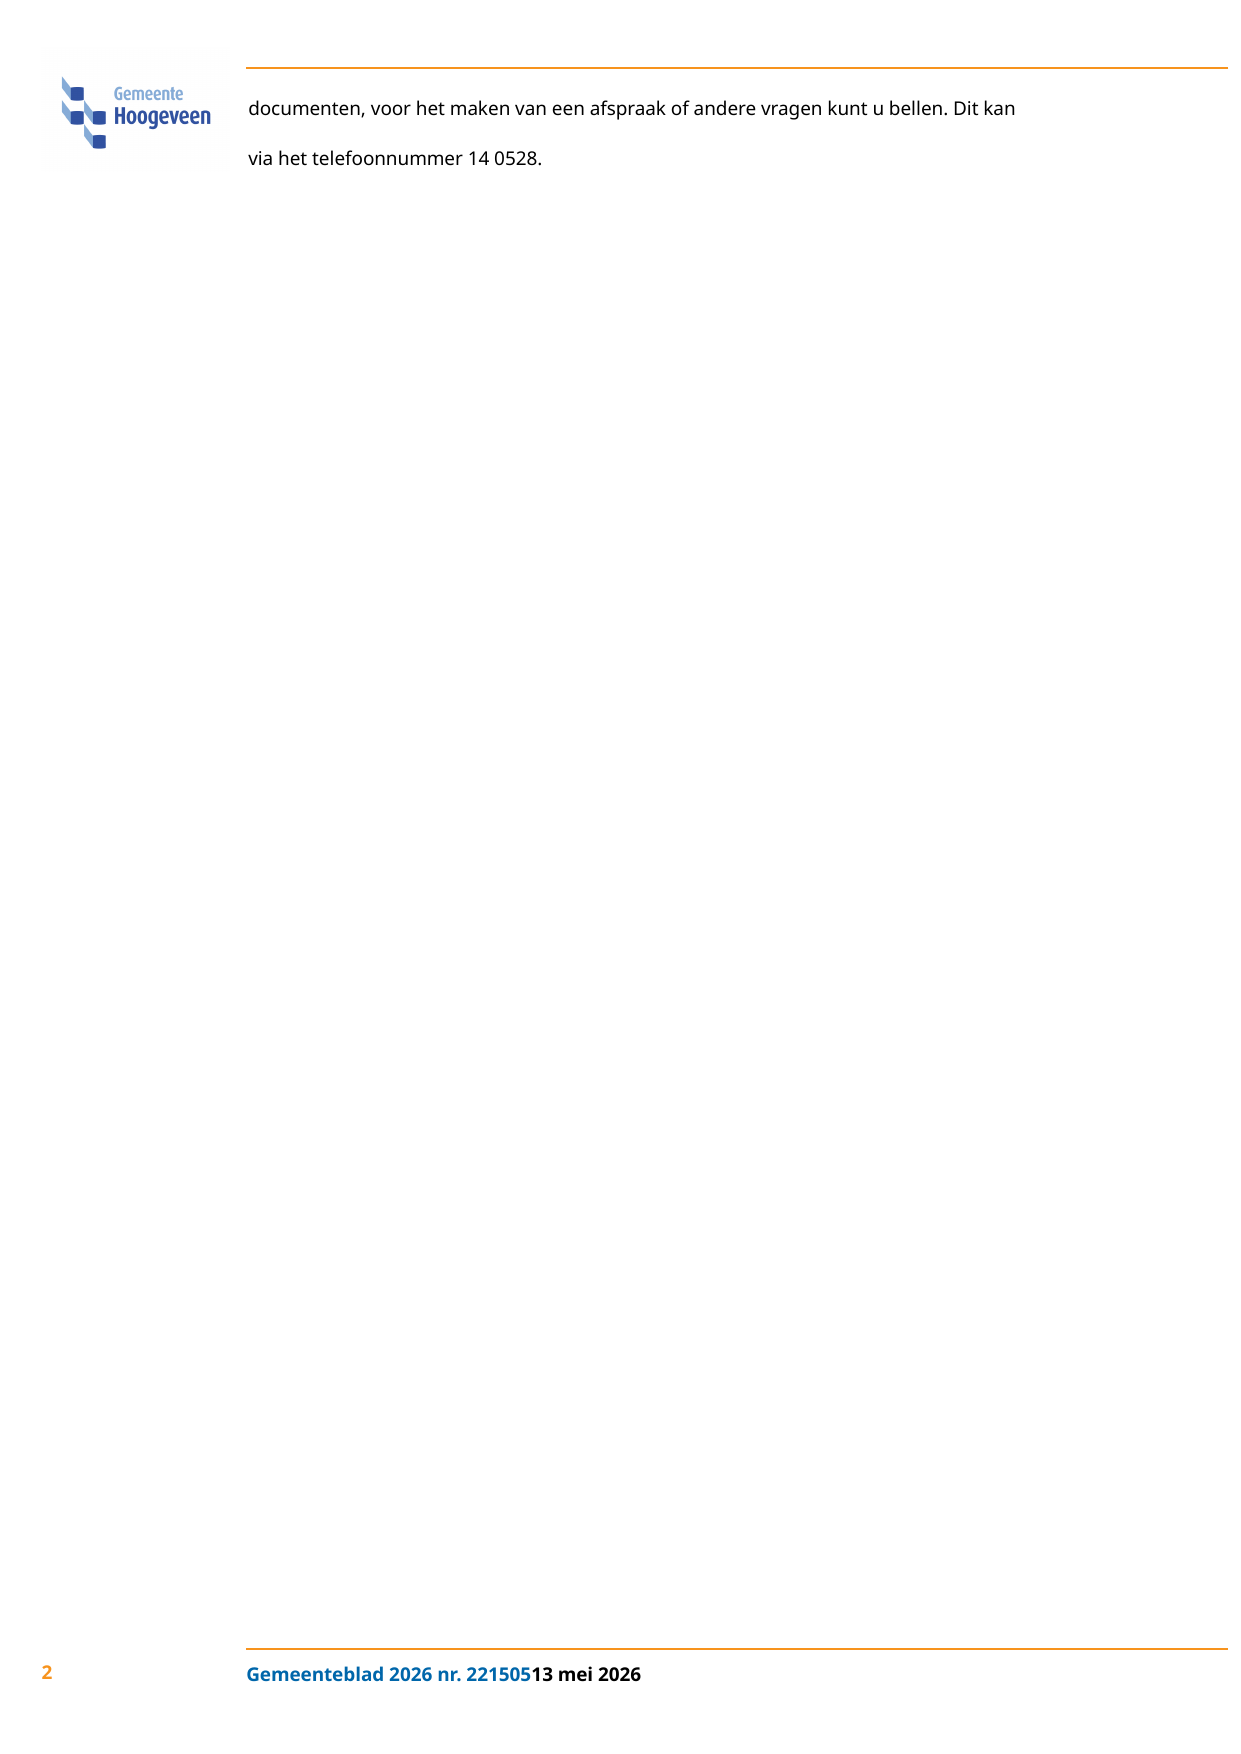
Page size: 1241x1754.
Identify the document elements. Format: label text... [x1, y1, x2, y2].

text via het telefoonnummer 14 0528. [248, 145, 1152, 171]
picture [41, 47, 231, 172]
text documenten, voor het maken van een afspraak of andere vragen kunt u bellen. Dit kan [248, 95, 1152, 121]
